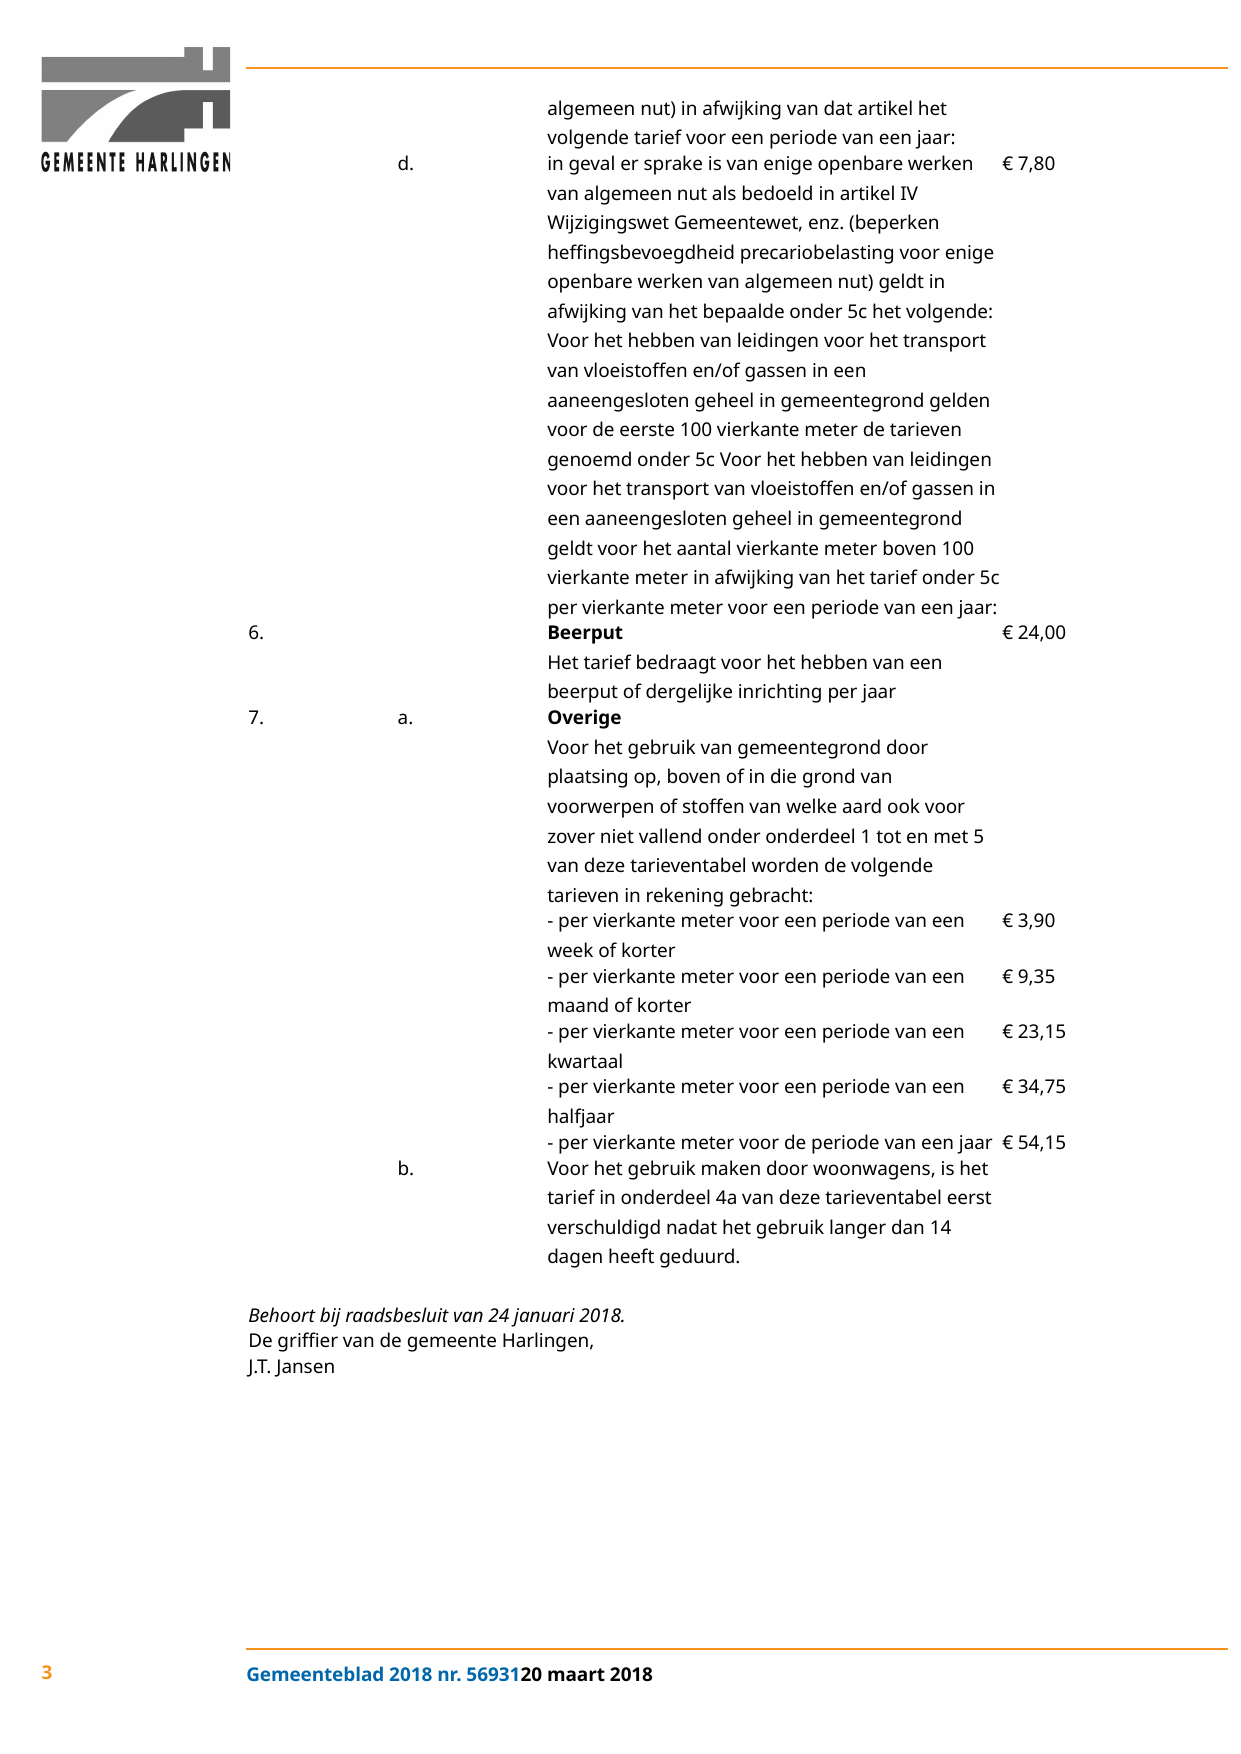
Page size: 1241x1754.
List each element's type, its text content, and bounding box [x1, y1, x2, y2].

text J.T. Jansen [248, 1353, 1152, 1379]
table_cell [248, 150, 397, 619]
table_cell [398, 1129, 547, 1155]
table_cell Overige Voor het gebruik van gemeentegrond door plaatsing op, boven of in die grond van voorwerpen of stoffen van welke aard ook voor zover niet vallend onder onderdeel 1 tot en met 5 van deze tarieventabel worden de volgende tarieven in rekening gebracht: [547, 705, 1002, 908]
text Behoort bij raadsbesluit van 24 januari 2018. [248, 1302, 1152, 1328]
table_cell b. [398, 1155, 547, 1269]
table_cell [248, 1129, 397, 1155]
table_cell [248, 1018, 397, 1074]
table_cell - per vierkante meter voor een periode van een maand of korter [547, 963, 1002, 1018]
table_cell - per vierkante meter voor de periode van een jaar [547, 1129, 1002, 1155]
text De griffier van de gemeente Harlingen, [248, 1328, 1152, 1353]
table_cell [398, 620, 547, 704]
table_cell [1002, 1155, 1152, 1269]
table_cell € 54,15 [1002, 1129, 1152, 1155]
table_cell [248, 95, 397, 150]
table_cell in geval er sprake is van enige openbare werken van algemeen nut als bedoeld in artikel IV Wijzigingswet Gemeentewet, enz. (beperken heffingsbevoegdheid precariobelasting voor enige openbare werken van algemeen nut) geldt in afwijking van het bepaalde onder 5c het volgende: Voor het hebben van leidingen voor het transport van vloeistoffen en/of gassen in een aaneengesloten geheel in gemeentegrond gelden voor de eerste 100 vierkante meter de tarieven genoemd onder 5c Voor het hebben van leidingen voor het transport van vloeistoffen en/of gassen in een aaneengesloten geheel in gemeentegrond geldt voor het aantal vierkante meter boven 100 vierkante meter in afwijking van het tarief onder 5c per vierkante meter voor een periode van een jaar: [547, 150, 1002, 619]
table_cell [398, 1018, 547, 1074]
table_cell d. [398, 150, 547, 619]
table_cell [1002, 705, 1152, 908]
table_cell [398, 908, 547, 963]
table_cell a. [398, 705, 547, 908]
table_cell [398, 963, 547, 1018]
table_cell [248, 908, 397, 963]
table_cell 6. [248, 620, 397, 704]
table_cell Voor het gebruik maken door woonwagens, is het tarief in onderdeel 4a van deze tarieventabel eerst verschuldigd nadat het gebruik langer dan 14 dagen heeft geduurd. [547, 1155, 1002, 1269]
table_cell - per vierkante meter voor een periode van een kwartaal [547, 1018, 1002, 1074]
table_cell € 24,00 [1002, 620, 1152, 704]
table_cell [248, 963, 397, 1018]
table_cell € 34,75 [1002, 1074, 1152, 1129]
table_cell € 9,35 [1002, 963, 1152, 1018]
table_cell [248, 1155, 397, 1269]
table_cell [398, 95, 547, 150]
table_cell - per vierkante meter voor een periode van een halfjaar [547, 1074, 1002, 1129]
table_cell € 7,80 [1002, 150, 1152, 619]
table_cell Beerput Het tarief bedraagt voor het hebben van een beerput of dergelijke inrichting per jaar [547, 620, 1002, 704]
picture [41, 47, 231, 172]
table_cell € 3,90 [1002, 908, 1152, 963]
table_cell € 23,15 [1002, 1018, 1152, 1074]
table_cell [1002, 95, 1152, 150]
table_cell algemeen nut) in afwijking van dat artikel het volgende tarief voor een periode van een jaar: [547, 95, 1002, 150]
table_cell [398, 1074, 547, 1129]
table_cell - per vierkante meter voor een periode van een week of korter [547, 908, 1002, 963]
table_cell [248, 1074, 397, 1129]
table_cell 7. [248, 705, 397, 908]
